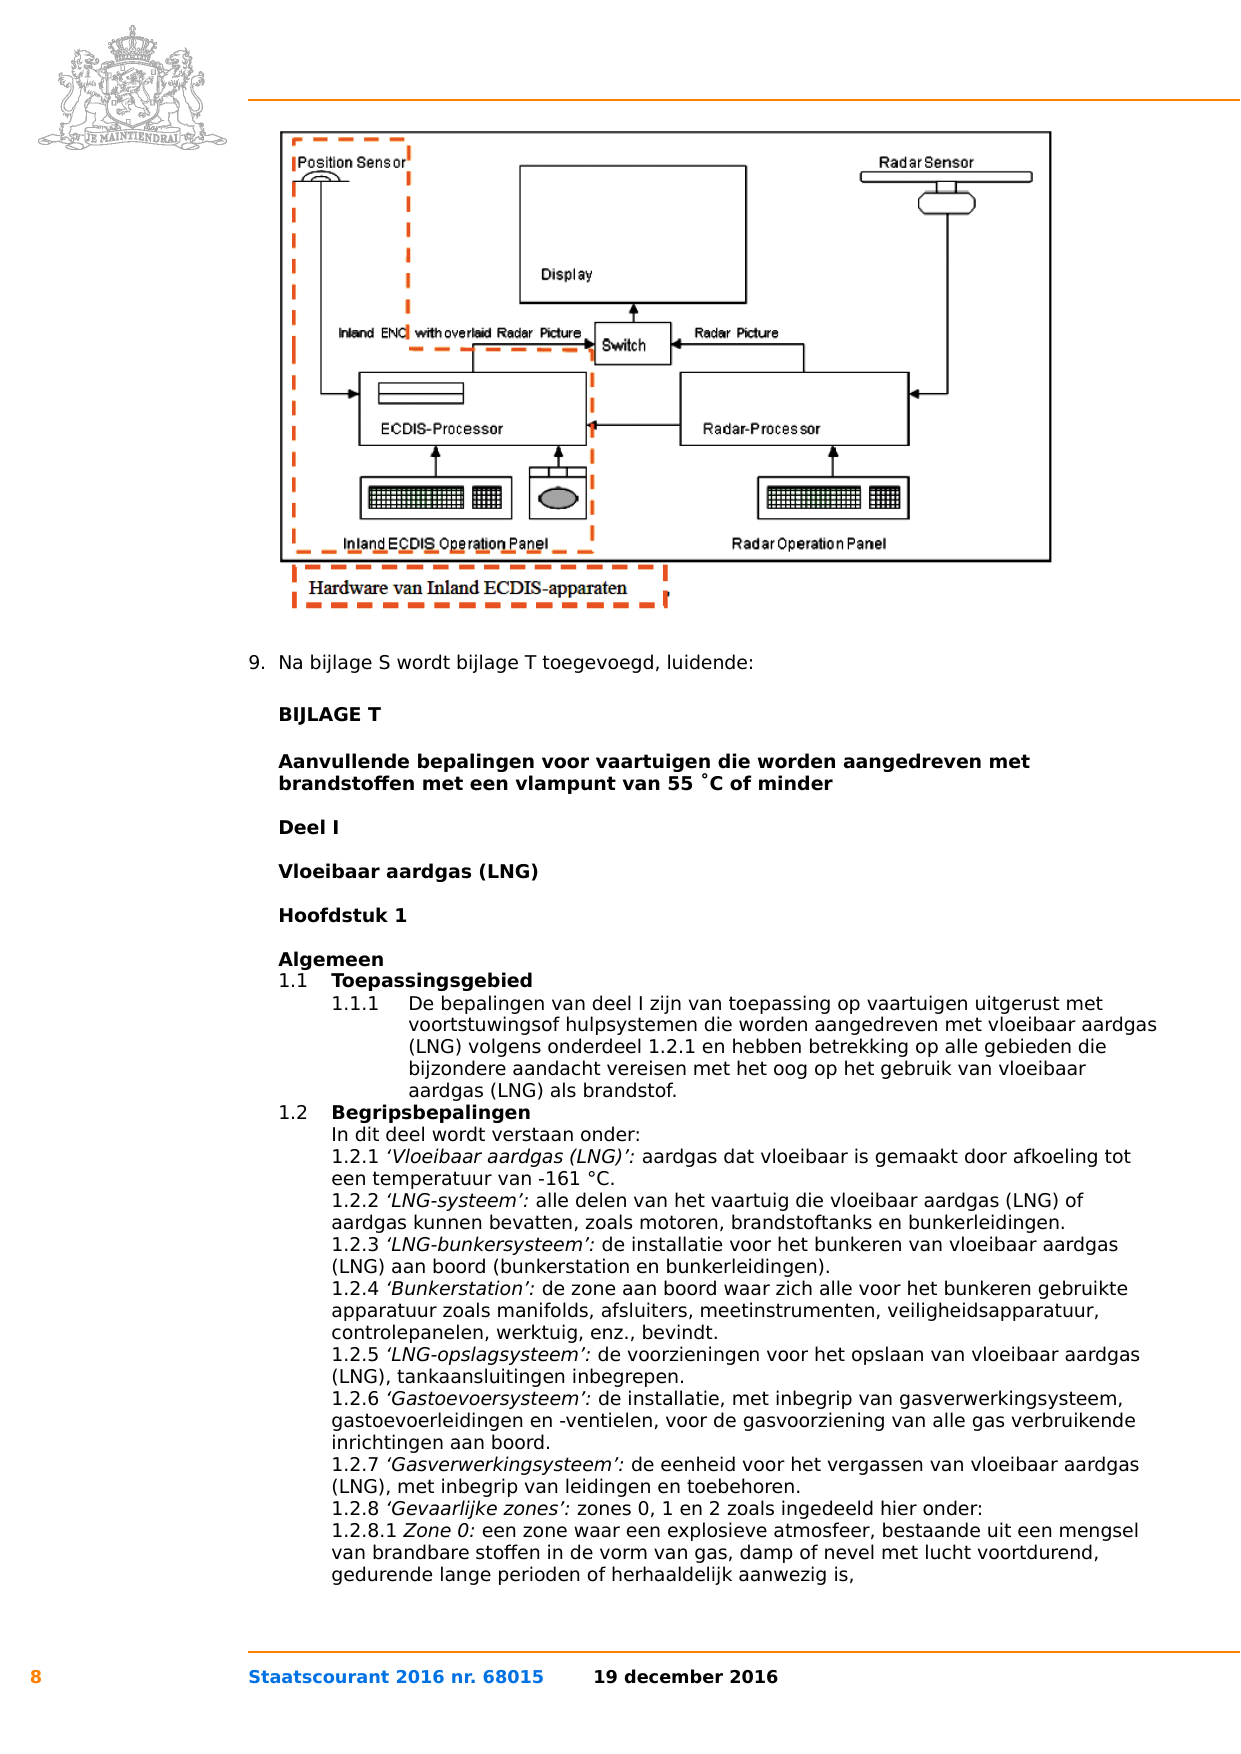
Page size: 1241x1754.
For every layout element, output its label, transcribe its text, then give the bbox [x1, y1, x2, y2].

text 1.2.4 ‘Bunkerstation’: de zone aan boord waar zich alle voor het bunkeren gebruikte apparatuur zoals manifolds, afsluiters, meetinstrumenten, veiligheidsapparatuur, controlepanelen, werktuig, enz., bevindt. [331, 1278, 1163, 1344]
text 9. Na bijlage S wordt bijlage T toegevoegd, luidende: [248, 652, 1163, 674]
text 1.2.5 ‘LNG-opslagsysteem’: de voorzieningen voor het opslaan van vloeibaar aardgas (LNG), tankaansluitingen inbegrepen. [331, 1344, 1163, 1388]
text 1.1 Toepassingsgebied [278, 970, 1163, 992]
subtitle Aanvullende bepalingen voor vaartuigen die worden aangedreven met brandstoffen met een vlampunt van 55 ˚C of minder [278, 751, 1163, 795]
text 1.1.1 De bepalingen van deel I zijn van toepassing op vaartuigen uitgerust met voortstuwingsof hulpsystemen die worden aangedreven met vloeibaar aardgas (LNG) volgens onderdeel 1.2.1 en hebben betrekking op alle gebieden die bijzondere aandacht vereisen met het oog op het gebruik van vloeibaar aardgas (LNG) als brandstof. [331, 992, 1163, 1102]
text 1.2.7 ‘Gasverwerkingsysteem’: de eenheid voor het vergassen van vloeibaar aardgas (LNG), met inbegrip van leidingen en toebehoren. [331, 1454, 1163, 1498]
text 1.2.1 ‘Vloeibaar aardgas (LNG)’: aardgas dat vloeibaar is gemaakt door afkoeling tot een temperatuur van -161 °C. [331, 1146, 1163, 1190]
text In dit deel wordt verstaan onder: [331, 1124, 1163, 1146]
subtitle Algemeen [278, 948, 1163, 970]
text 1.2 Begripsbepalingen [278, 1102, 1163, 1124]
subtitle Deel I [278, 817, 1163, 839]
picture [278, 130, 1052, 609]
text 1.2.3 ‘LNG-bunkersysteem’: de installatie voor het bunkeren van vloeibaar aardgas (LNG) aan boord (bunkerstation en bunkerleidingen). [331, 1234, 1163, 1278]
subtitle Hoofdstuk 1 [278, 904, 1163, 927]
subtitle BIJLAGE T [278, 704, 1163, 726]
text 1.2.8.1 Zone 0: een zone waar een explosieve atmosfeer, bestaande uit een mengsel van brandbare stoffen in de vorm van gas, damp of nevel met lucht voortdurend, gedurende lange perioden of herhaaldelĳk aanwezig is, [331, 1520, 1163, 1586]
picture [38, 25, 227, 150]
text 1.2.8 ‘Gevaarlijke zones’: zones 0, 1 en 2 zoals ingedeeld hier onder: [331, 1498, 1163, 1520]
subtitle Vloeibaar aardgas (LNG) [278, 861, 1163, 883]
text 1.2.2 ‘LNG-systeem’: alle delen van het vaartuig die vloeibaar aardgas (LNG) of aardgas kunnen bevatten, zoals motoren, brandstoftanks en bunkerleidingen. [331, 1190, 1163, 1234]
text 1.2.6 ‘Gastoevoersysteem’: de installatie, met inbegrip van gasverwerkingsysteem, gastoevoerleidingen en -ventielen, voor de gasvoorziening van alle gas verbruikende inrichtingen aan boord. [331, 1388, 1163, 1454]
